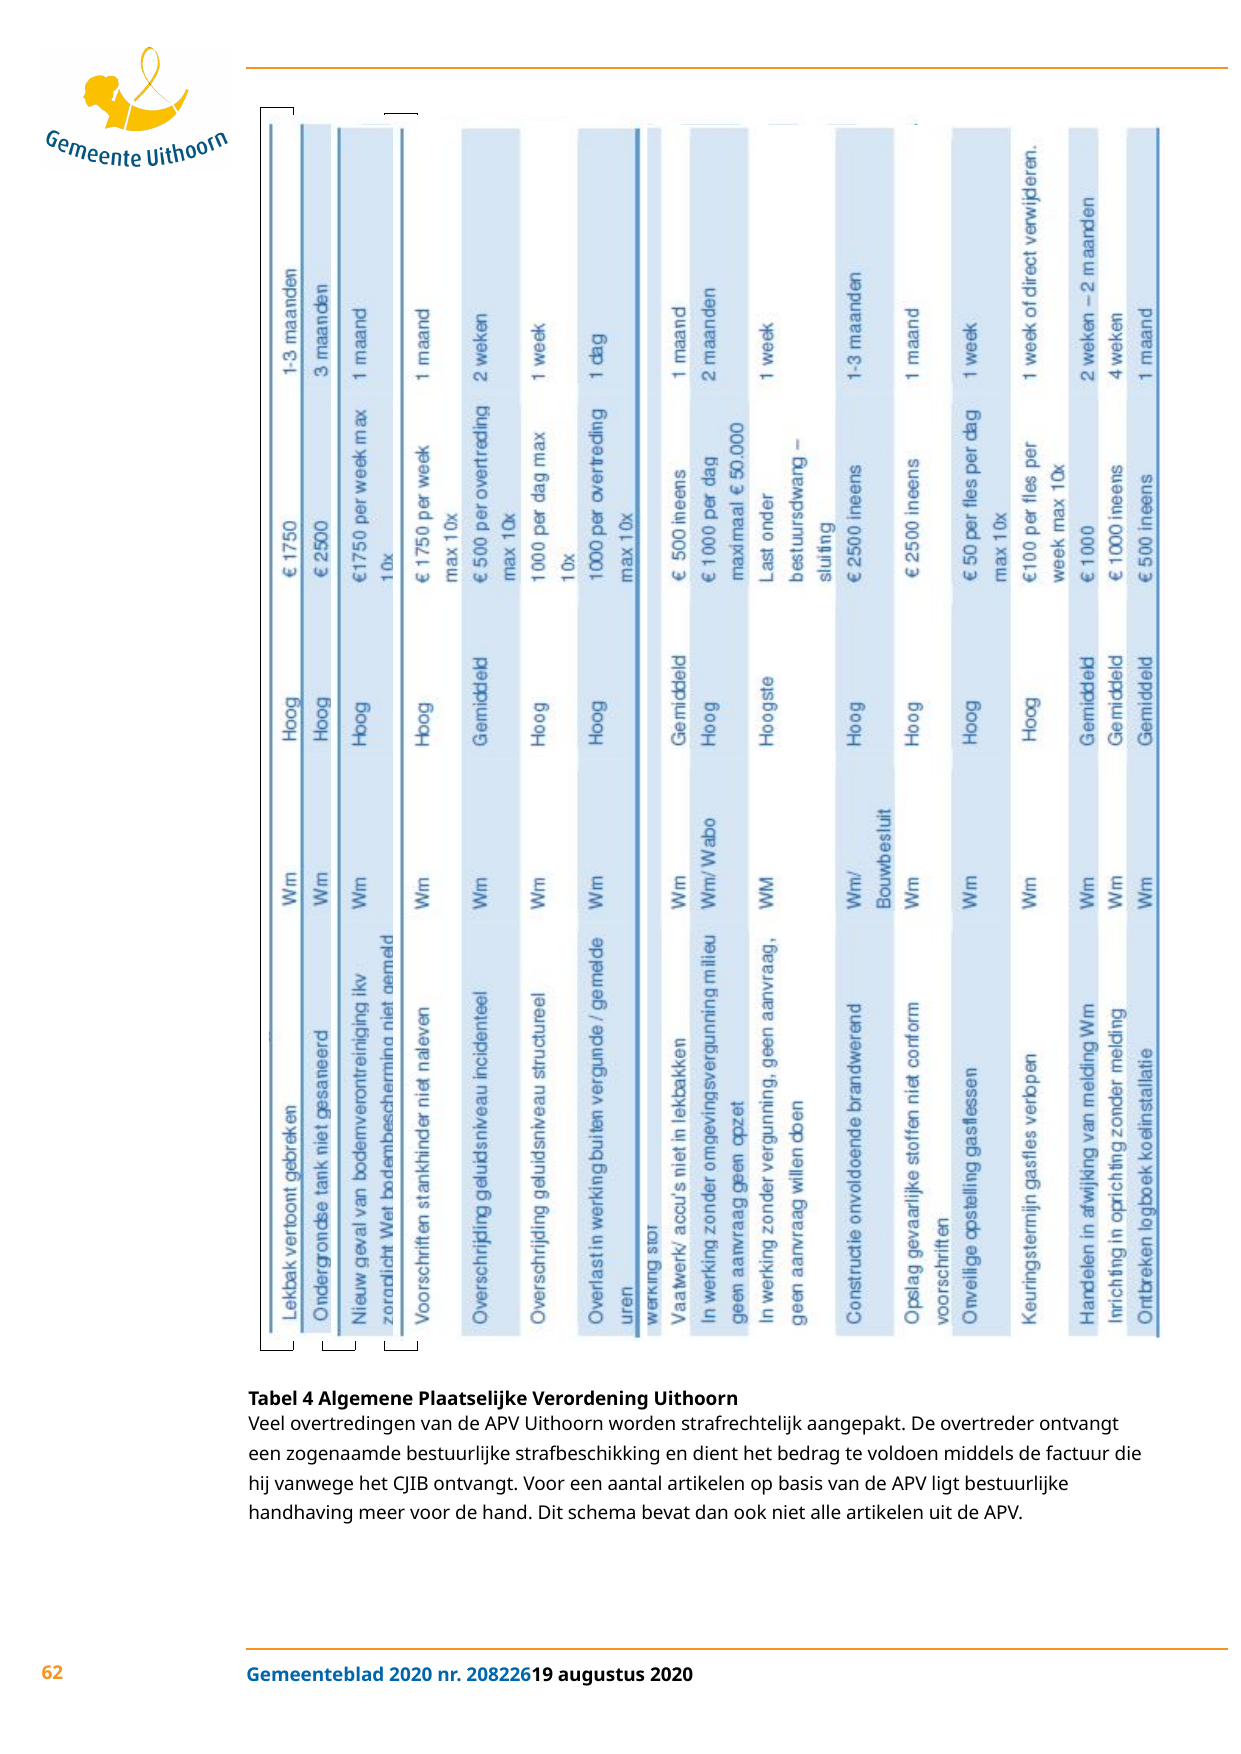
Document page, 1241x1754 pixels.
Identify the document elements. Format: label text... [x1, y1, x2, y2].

text Tabel 4 Algemene Plaatselijke Verordening Uithoorn [248, 1385, 1152, 1411]
picture [41, 47, 231, 172]
picture [268, 115, 1166, 1341]
text Veel overtredingen van de APV Uithoorn worden strafrechtelijk aangepakt. De overtreder ontvangt een zogenaamde bestuurlijke strafbeschikking en dient het bedrag te voldoen middels de factuur die hij vanwege het CJIB ontvangt. Voor een aantal artikelen op basis van de APV ligt bestuurlijke handhaving meer voor de hand. Dit schema bevat dan ook niet alle artikelen uit de APV. [248, 1411, 1152, 1525]
